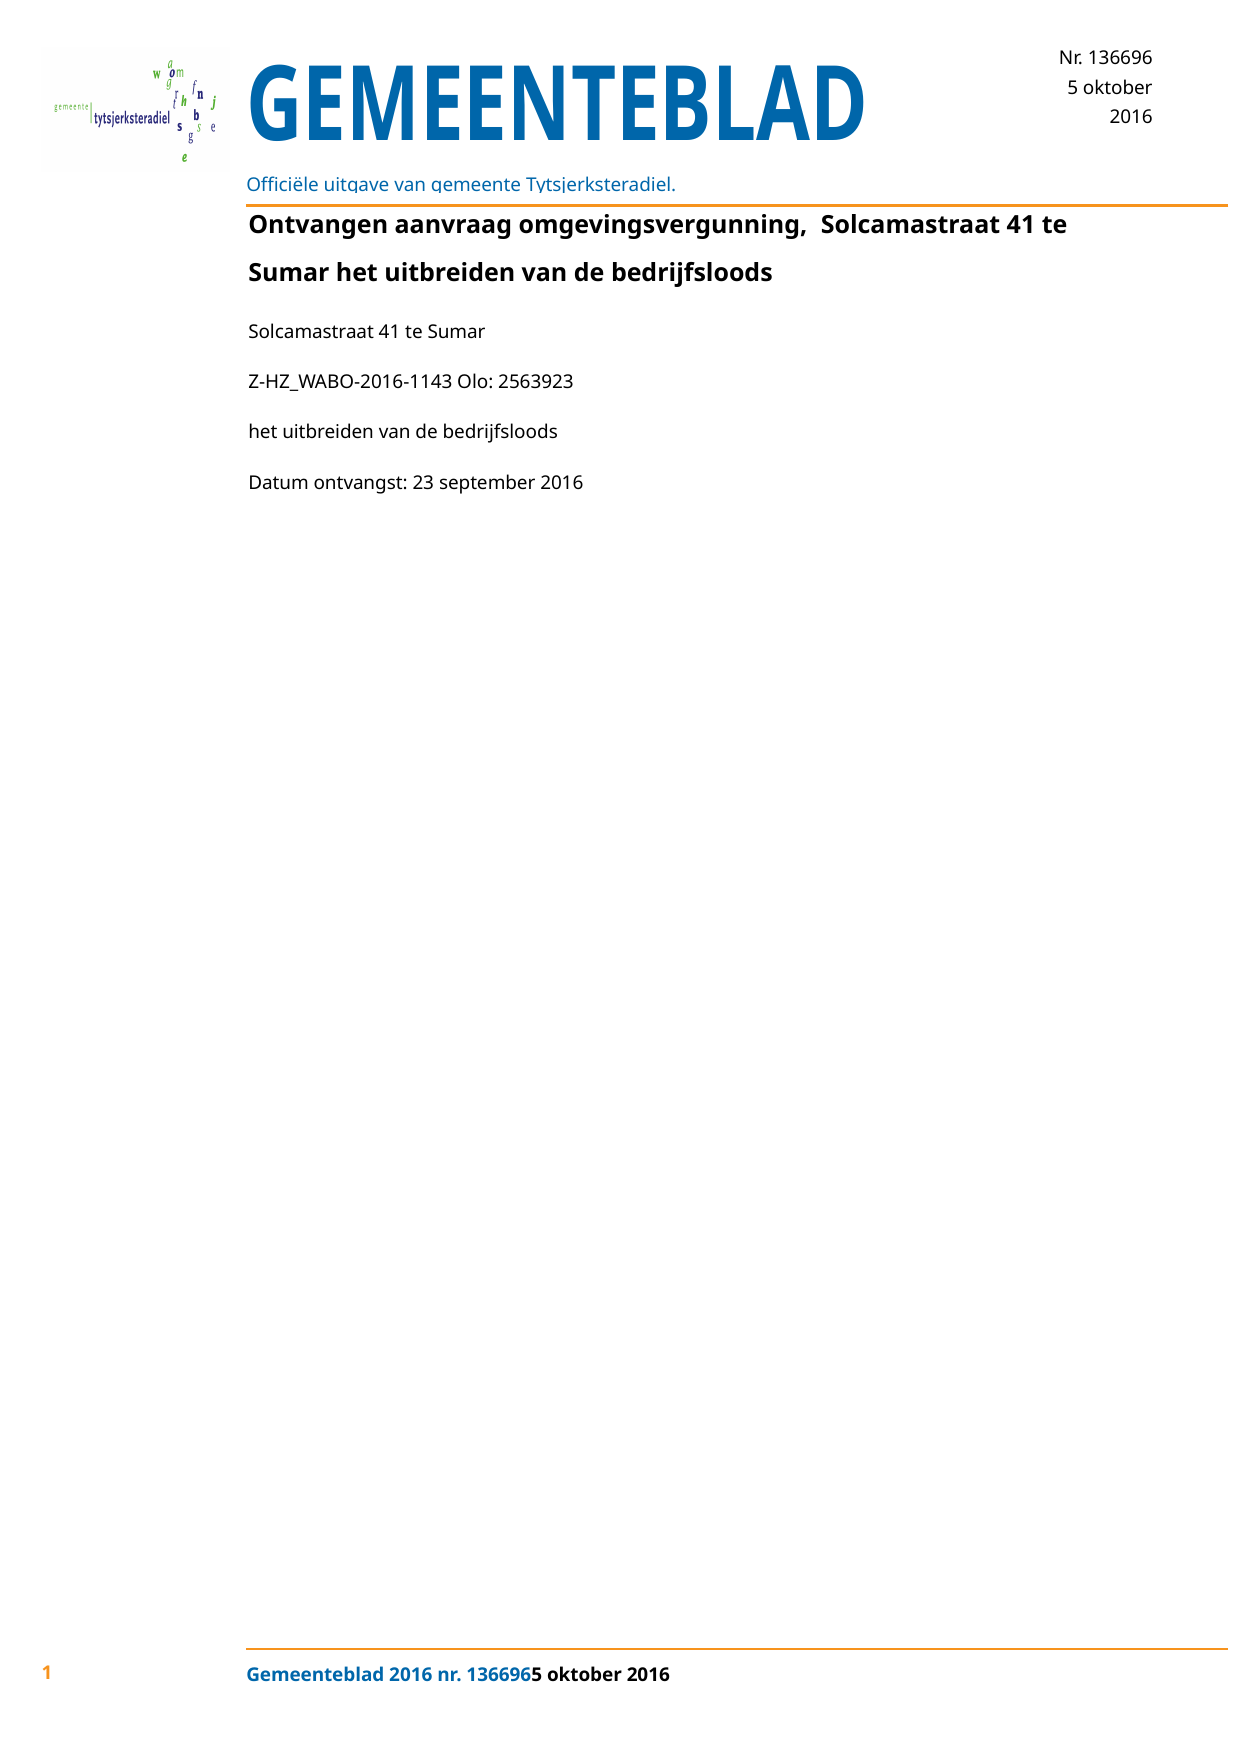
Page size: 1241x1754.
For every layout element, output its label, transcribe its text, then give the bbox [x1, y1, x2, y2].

text Solcamastraat 41 te Sumar [248, 318, 1152, 344]
text het uitbreiden van de bedrijfsloods [248, 419, 1152, 444]
text Ontvangen aanvraag omgevingsvergunning, Solcamastraat 41 te Sumar het uitbreiden van de bedrijfsloods [248, 207, 1152, 288]
text Datum ontvangst: 23 september 2016 [248, 469, 1152, 495]
picture [41, 47, 231, 172]
text Z-HZ_WABO-2016-1143 Olo: 2563923 [248, 368, 1152, 394]
